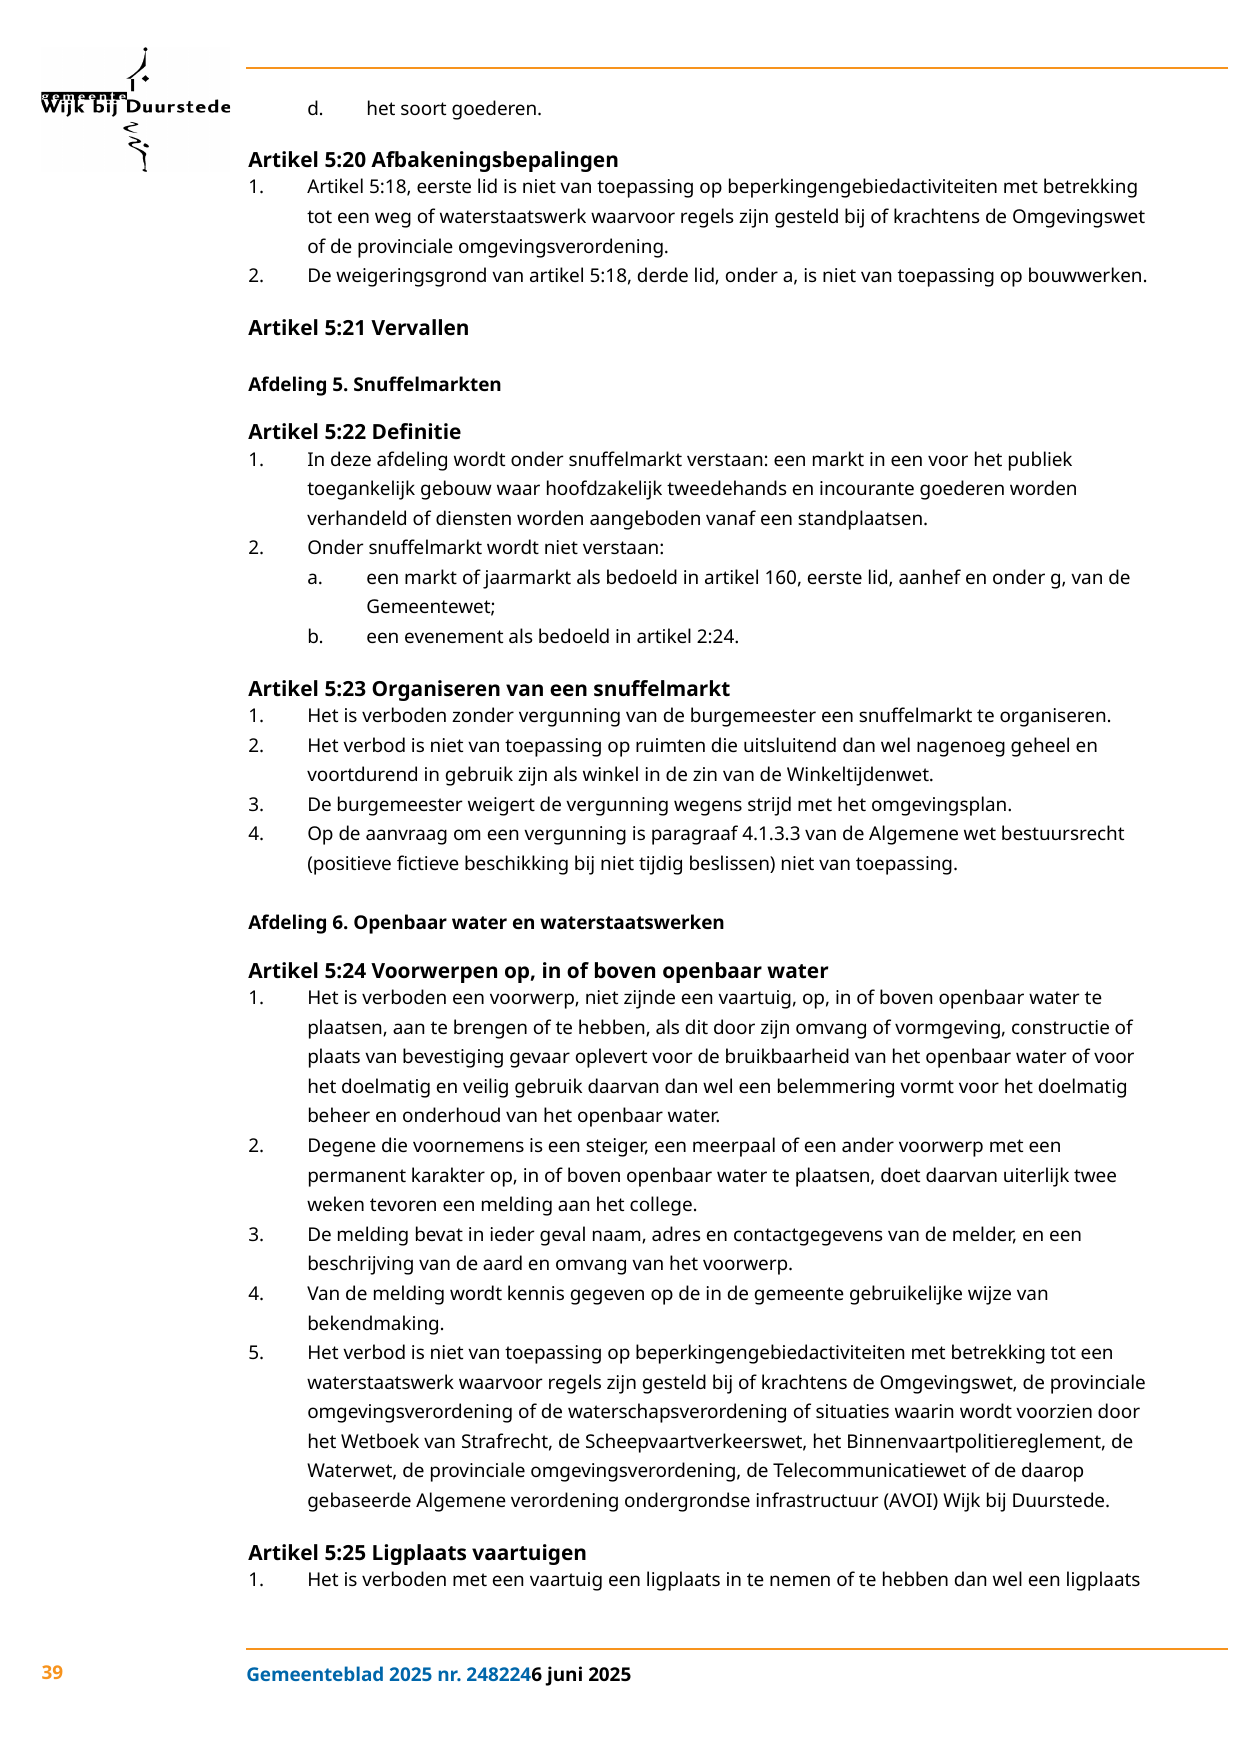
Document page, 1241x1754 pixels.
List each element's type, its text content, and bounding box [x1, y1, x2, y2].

list De weigeringsgrond van artikel 5:18, derde lid, onder a, is niet van toepassing op bouwwerken. [248, 262, 1152, 288]
picture [41, 47, 231, 172]
list Het is verboden zonder vergunning van de burgemeester een snuffelmarkt te organiseren. [248, 702, 1152, 728]
text Artikel 5:21 Vervallen [248, 313, 1152, 341]
list een evenement als bedoeld in artikel 2:24. [307, 623, 1152, 649]
list Degene die voornemens is een steiger, een meerpaal of een ander voorwerp met een permanent karakter op, in of boven openbaar water te plaatsen, doet daarvan uiterlijk twee weken tevoren een melding aan het college. [248, 1132, 1152, 1217]
text Artikel 5:23 Organiseren van een snuffelmarkt [248, 674, 1152, 702]
text Artikel 5:22 Definitie [248, 417, 1152, 446]
list Het is verboden met een vaartuig een ligplaats in te nemen of te hebben dan wel een ligplaats [248, 1566, 1152, 1592]
list Van de melding wordt kennis gegeven op de in de gemeente gebruikelijke wijze van bekendmaking. [248, 1280, 1152, 1335]
list Op de aanvraag om een vergunning is paragraaf 4.1.3.3 van de Algemene wet bestuursrecht (positieve fictieve beschikking bij niet tijdig beslissen) niet van toepassing. [248, 821, 1152, 876]
list In deze afdeling wordt onder snuffelmarkt verstaan: een markt in een voor het publiek toegankelijk gebouw waar hoofdzakelijk tweedehands en incourante goederen worden verhandeld of diensten worden aangeboden vanaf een standplaatsen. [248, 446, 1152, 531]
list Artikel 5:18, eerste lid is niet van toepassing op beperkingengebiedactiviteiten met betrekking tot een weg of waterstaatswerk waarvoor regels zijn gesteld bij of krachtens de Omgevingswet of de provinciale omgevingsverordening. [248, 174, 1152, 258]
text Afdeling 5. Snuffelmarkten [248, 371, 1152, 397]
list het soort goederen. [307, 95, 1152, 121]
text Artikel 5:20 Afbakeningsbepalingen [248, 145, 1152, 174]
text Artikel 5:25 Ligplaats vaartuigen [248, 1538, 1152, 1566]
list Het is verboden een voorwerp, niet zijnde een vaartuig, op, in of boven openbaar water te plaatsen, aan te brengen of te hebben, als dit door zijn omvang of vormgeving, constructie of plaats van bevestiging gevaar oplevert voor de bruikbaarheid van het openbaar water of voor het doelmatig en veilig gebruik daarvan dan wel een belemmering vormt voor het doelmatig beheer en onderhoud van het openbaar water. [248, 984, 1152, 1128]
text Afdeling 6. Openbaar water en waterstaatswerken [248, 909, 1152, 935]
list een markt of jaarmarkt als bedoeld in artikel 160, eerste lid, aanhef en onder g, van de Gemeentewet; [307, 564, 1152, 619]
list De melding bevat in ieder geval naam, adres en contactgegevens van de melder, en een beschrijving van de aard en omvang van het voorwerp. [248, 1221, 1152, 1276]
text Artikel 5:24 Voorwerpen op, in of boven openbaar water [248, 956, 1152, 984]
list De burgemeester weigert de vergunning wegens strijd met het omgevingsplan. [248, 791, 1152, 817]
list Het verbod is niet van toepassing op beperkingengebiedactiviteiten met betrekking tot een waterstaatswerk waarvoor regels zijn gesteld bij of krachtens de Omgevingswet, de provinciale omgevingsverordening of de waterschapsverordening of situaties waarin wordt voorzien door het Wetboek van Strafrecht, de Scheepvaartverkeerswet, het Binnenvaartpolitiereglement, de Waterwet, de provinciale omgevingsverordening, de Telecommunicatiewet of de daarop gebaseerde Algemene verordening ondergrondse infrastructuur (AVOI) Wijk bij Duurstede. [248, 1339, 1152, 1513]
list Het verbod is niet van toepassing op ruimten die uitsluitend dan wel nagenoeg geheel en voortdurend in gebruik zijn als winkel in de zin van de Winkeltijdenwet. [248, 732, 1152, 787]
list Onder snuffelmarkt wordt niet verstaan: [248, 534, 1152, 560]
